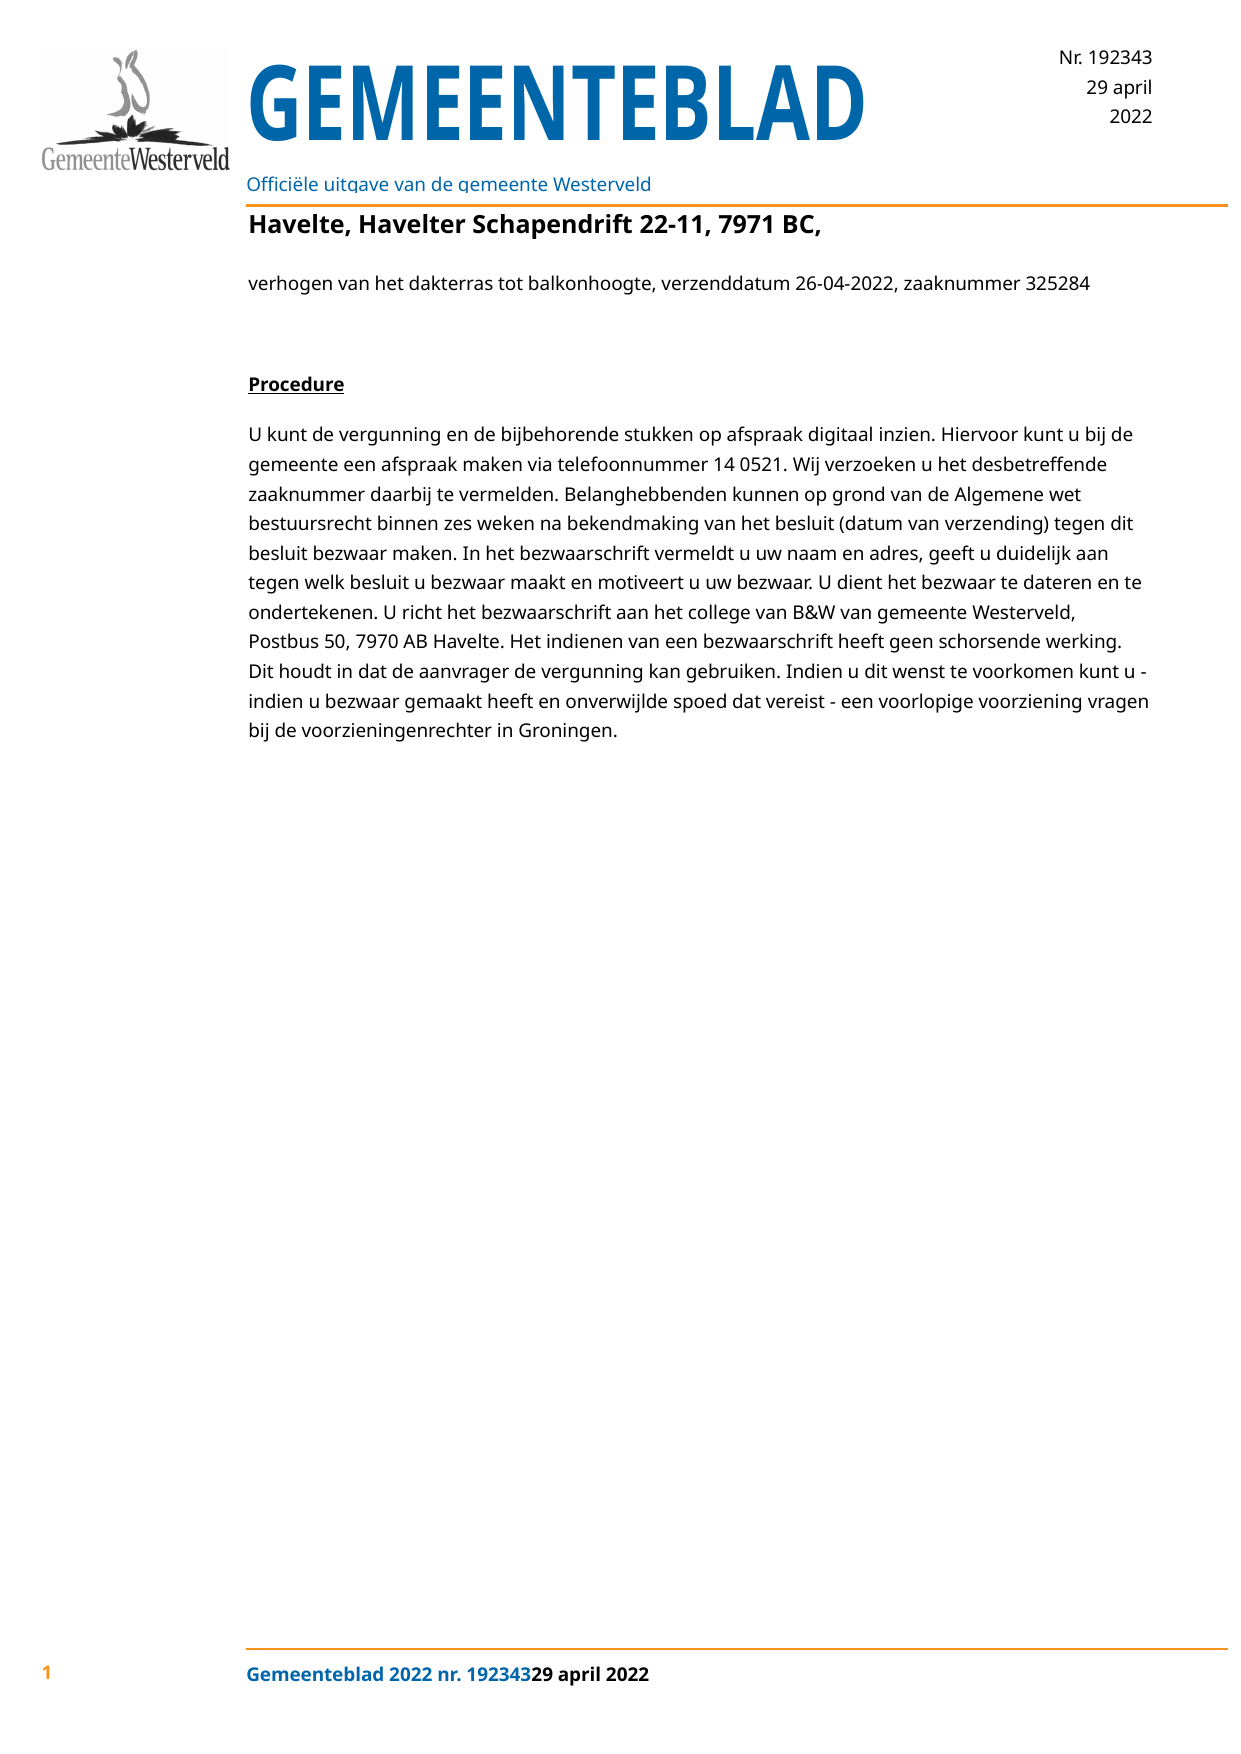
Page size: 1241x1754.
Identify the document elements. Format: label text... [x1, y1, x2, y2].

text verhogen van het dakterras tot balkonhoogte, verzenddatum 26-04-2022, zaaknummer 325284 [248, 270, 1152, 296]
text Procedure [248, 371, 1152, 397]
picture [41, 47, 231, 172]
text Havelte, Havelter Schapendrift 22-11, 7971 BC, [248, 207, 1152, 241]
text U kunt de vergunning en de bijbehorende stukken op afspraak digitaal inzien. Hiervoor kunt u bij de gemeente een afspraak maken via telefoonnummer 14 0521. Wij verzoeken u het desbetreffende zaaknummer daarbij te vermelden. Belanghebbenden kunnen op grond van de Algemene wet bestuursrecht binnen zes weken na bekendmaking van het besluit (datum van verzending) tegen dit besluit bezwaar maken. In het bezwaarschrift vermeldt u uw naam en adres, geeft u duidelijk aan tegen welk besluit u bezwaar maakt en motiveert u uw bezwaar. U dient het bezwaar te dateren en te ondertekenen. U richt het bezwaarschrift aan het college van B&W van gemeente Westerveld, Postbus 50, 7970 AB Havelte. Het indienen van een bezwaarschrift heeft geen schorsende werking. Dit houdt in dat de aanvrager de vergunning kan gebruiken. Indien u dit wenst te voorkomen kunt u - indien u bezwaar gemaakt heeft en onverwijlde spoed dat vereist - een voorlopige voorziening vragen bij de voorzieningenrechter in Groningen. [248, 422, 1152, 743]
